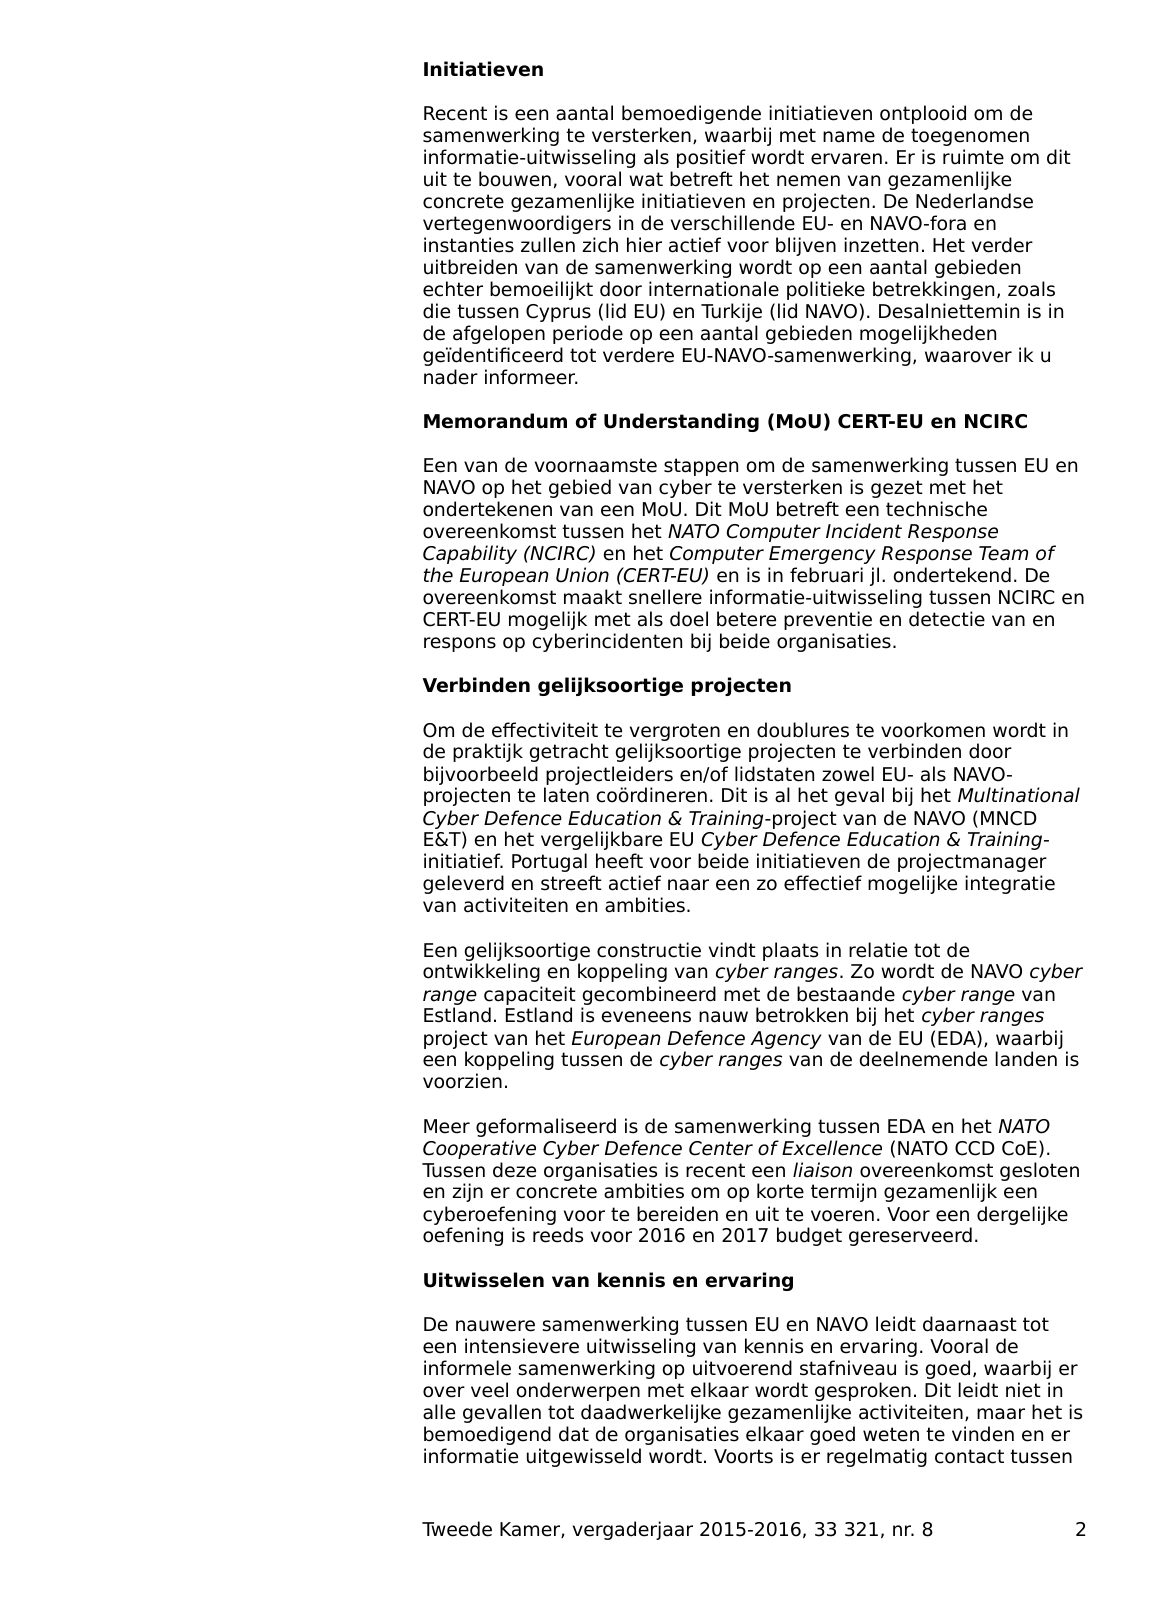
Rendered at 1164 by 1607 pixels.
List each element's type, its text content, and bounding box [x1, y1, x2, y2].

text Een van de voornaamste stappen om de samenwerking tussen EU en NAVO op het gebied van cyber te versterken is gezet met het ondertekenen van een MoU. Dit MoU betreft een technische overeenkomst tussen het NATO Computer Incident Response Capability (NCIRC) en het Computer Emergency Response Team of the European Union (CERT-EU) en is in februari jl. ondertekend. De overeenkomst maakt snellere informatie-uitwisseling tussen NCIRC en CERT-EU mogelijk met als doel betere preventie en detectie van en respons op cyberincidenten bij beide organisaties. [422, 455, 1087, 653]
text Om de effectiviteit te vergroten en doublures te voorkomen wordt in de praktijk getracht gelijksoortige projecten te verbinden door bijvoorbeeld projectleiders en/of lidstaten zowel EU- als NAVO-projecten te laten coördineren. Dit is al het geval bij het Multinational Cyber Defence Education & Training-project van de NAVO (MNCD E&T) en het vergelijkbare EU Cyber Defence Education & Training-initiatief. Portugal heeft voor beide initiatieven de projectmanager geleverd en streeft actief naar een zo effectief mogelijke integratie van activiteiten en ambities. [422, 719, 1087, 917]
subtitle Uitwisselen van kennis en ervaring [422, 1269, 1087, 1292]
text Een gelijksoortige constructie vindt plaats in relatie tot de ontwikkeling en koppeling van cyber ranges. Zo wordt de NAVO cyber range capaciteit gecombineerd met de bestaande cyber range van Estland. Estland is eveneens nauw betrokken bij het cyber ranges project van het European Defence Agency van de EU (EDA), waarbij een koppeling tussen de cyber ranges van de deelnemende landen is voorzien. [422, 939, 1087, 1093]
subtitle Memorandum of Understanding (MoU) CERT-EU en NCIRC [422, 411, 1087, 433]
subtitle Verbinden gelijksoortige projecten [422, 675, 1087, 697]
subtitle Initiatieven [422, 59, 1087, 81]
text Meer geformaliseerd is de samenwerking tussen EDA en het NATO Cooperative Cyber Defence Center of Excellence (NATO CCD CoE). Tussen deze organisaties is recent een liaison overeenkomst gesloten en zijn er concrete ambities om op korte termijn gezamenlijk een cyberoefening voor te bereiden en uit te voeren. Voor een dergelijke oefening is reeds voor 2016 en 2017 budget gereserveerd. [422, 1116, 1087, 1247]
text Recent is een aantal bemoedigende initiatieven ontplooid om de samenwerking te versterken, waarbij met name de toegenomen informatie-uitwisseling als positief wordt ervaren. Er is ruimte om dit uit te bouwen, vooral wat betreft het nemen van gezamenlijke concrete gezamenlijke initiatieven en projecten. De Nederlandse vertegenwoordigers in de verschillende EU- en NAVO-fora en instanties zullen zich hier actief voor blijven inzetten. Het verder uitbreiden van de samenwerking wordt op een aantal gebieden echter bemoeilijkt door internationale politieke betrekkingen, zoals die tussen Cyprus (lid EU) en Turkije (lid NAVO). Desalniettemin is in de afgelopen periode op een aantal gebieden mogelijkheden geïdentificeerd tot verdere EU-NAVO-samenwerking, waarover ik u nader informeer. [422, 103, 1087, 389]
text De nauwere samenwerking tussen EU en NAVO leidt daarnaast tot een intensievere uitwisseling van kennis en ervaring. Vooral de informele samenwerking op uitvoerend stafniveau is goed, waarbij er over veel onderwerpen met elkaar wordt gesproken. Dit leidt niet in alle gevallen tot daadwerkelijke gezamenlijke activiteiten, maar het is bemoedigend dat de organisaties elkaar goed weten te vinden en er informatie uitgewisseld wordt. Voorts is er regelmatig contact tussen [422, 1314, 1087, 1468]
